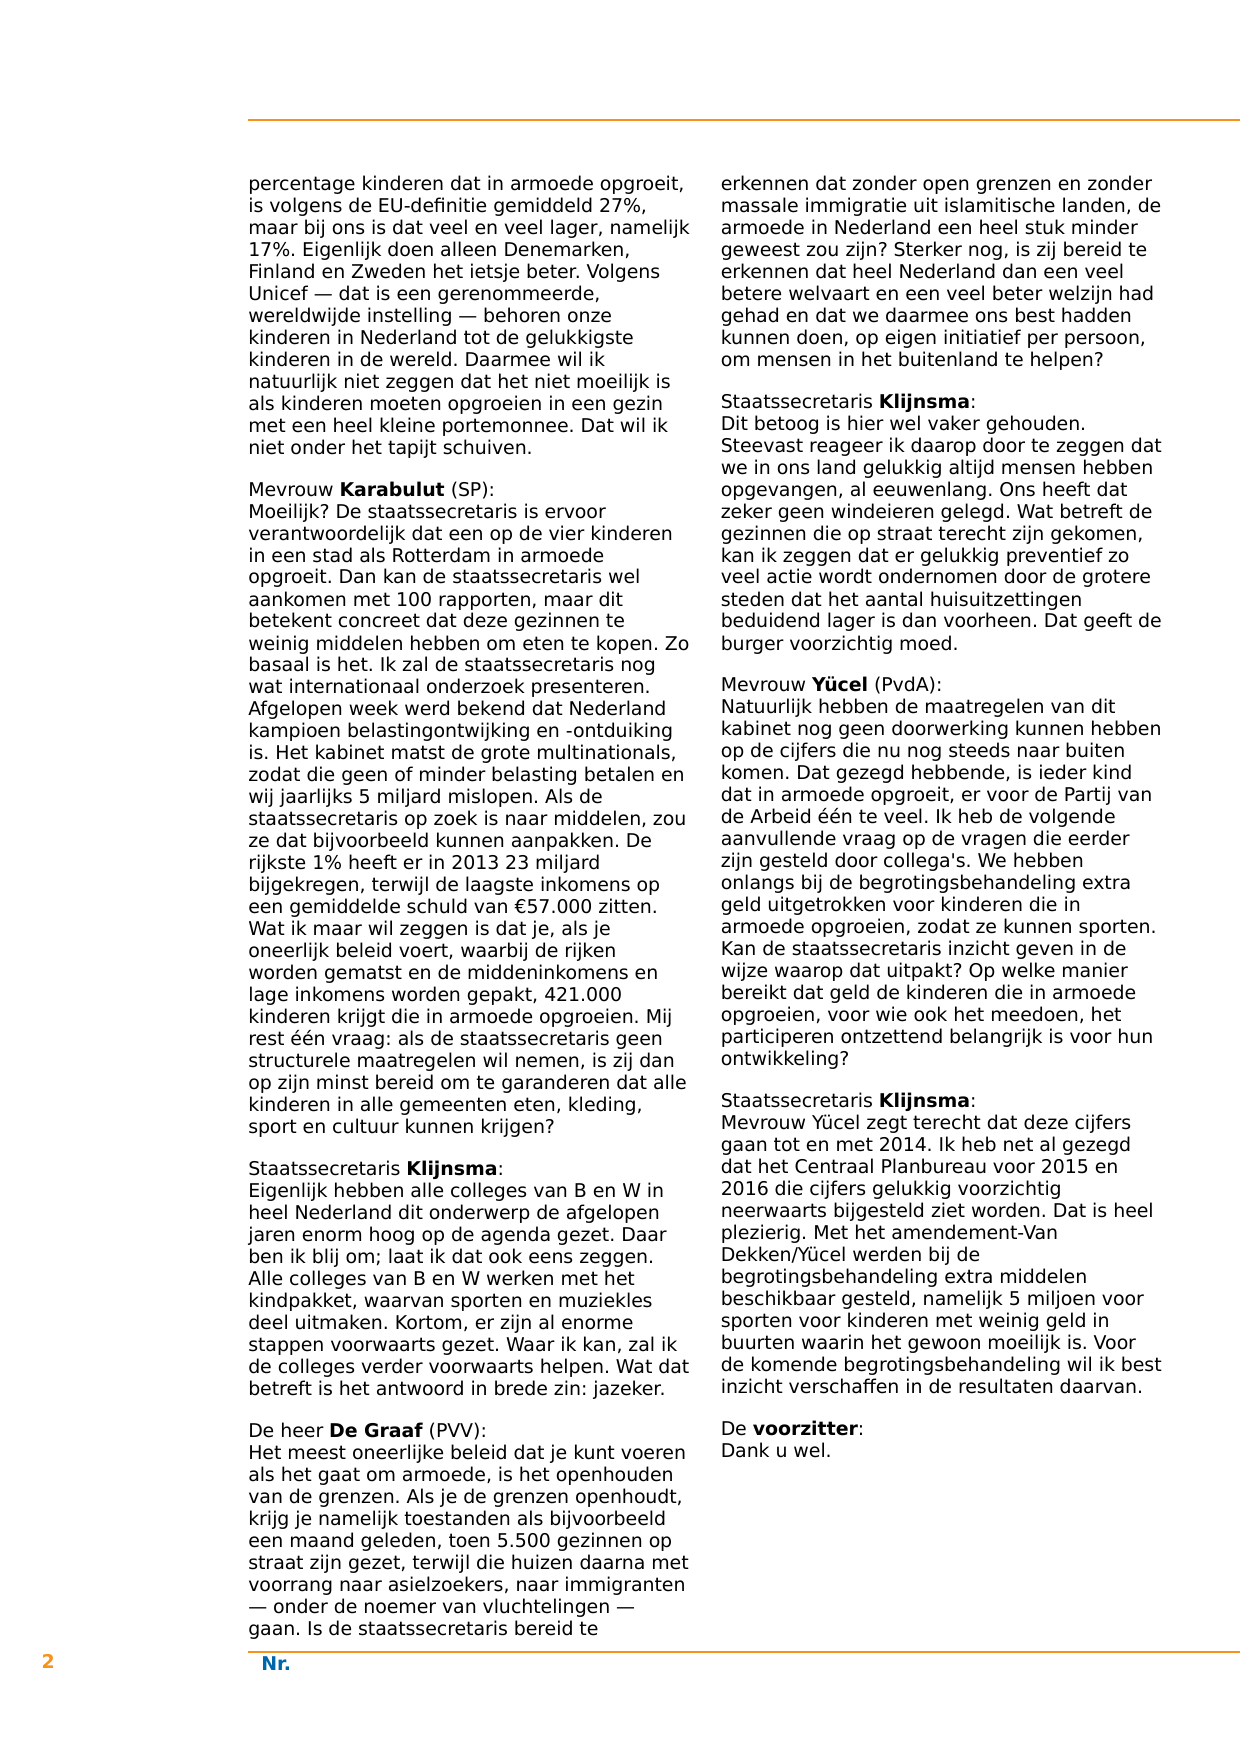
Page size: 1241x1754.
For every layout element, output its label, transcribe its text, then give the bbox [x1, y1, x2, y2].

text erkennen dat zonder open grenzen en zonder massale immigratie uit islamitische landen, de armoede in Nederland een heel stuk minder geweest zou zijn? Sterker nog, is zij bereid te erkennen dat heel Nederland dan een veel betere welvaart en een veel beter welzijn had gehad en dat we daarmee ons best hadden kunnen doen, op eigen initiatief per persoon, om mensen in het buitenland te helpen? [721, 173, 1163, 371]
text Moeilijk? De staatssecretaris is ervoor verantwoordelijk dat een op de vier kinderen in een stad als Rotterdam in armoede opgroeit. Dan kan de staatssecretaris wel aankomen met 100 rapporten, maar dit betekent concreet dat deze gezinnen te weinig middelen hebben om eten te kopen. Zo basaal is het. Ik zal de staatssecretaris nog wat internationaal onderzoek presenteren. Afgelopen week werd bekend dat Nederland kampioen belastingontwijking en -ontduiking is. Het kabinet matst de grote multinationals, zodat die geen of minder belasting betalen en wij jaarlijks 5 miljard mislopen. Als de staatssecretaris op zoek is naar middelen, zou ze dat bijvoorbeeld kunnen aanpakken. De rijkste 1% heeft er in 2013 23 miljard bijgekregen, terwijl de laagste inkomens op een gemiddelde schuld van €57.000 zitten. Wat ik maar wil zeggen is dat je, als je oneerlijk beleid voert, waarbij de rijken worden gematst en de middeninkomens en lage inkomens worden gepakt, 421.000 kinderen krijgt die in armoede opgroeien. Mij rest één vraag: als de staatssecretaris geen structurele maatregelen wil nemen, is zij dan op zijn minst bereid om te garanderen dat alle kinderen in alle gemeenten eten, kleding, sport en cultuur kunnen krijgen? [248, 501, 691, 1138]
text Mevrouw Yücel zegt terecht dat deze cijfers gaan tot en met 2014. Ik heb net al gezegd dat het Centraal Planbureau voor 2015 en 2016 die cijfers gelukkig voorzichtig neerwaarts bijgesteld ziet worden. Dat is heel plezierig. Met het amendement-Van Dekken/Yücel werden bij de begrotingsbehandeling extra middelen beschikbaar gesteld, namelijk 5 miljoen voor sporten voor kinderen met weinig geld in buurten waarin het gewoon moeilijk is. Voor de komende begrotingsbehandeling wil ik best inzicht verschaffen in de resultaten daarvan. [721, 1112, 1163, 1398]
text Staatssecretaris Klijnsma: [721, 1090, 1163, 1112]
text Mevrouw Karabulut (SP): [248, 478, 691, 501]
text Dank u wel. [721, 1440, 1163, 1462]
text Mevrouw Yücel (PvdA): [721, 674, 1163, 696]
text Staatssecretaris Klijnsma: [721, 391, 1163, 413]
text Staatssecretaris Klijnsma: [248, 1158, 691, 1180]
text De voorzitter: [721, 1418, 1163, 1440]
text De heer De Graaf (PVV): [248, 1420, 691, 1442]
text Natuurlijk hebben de maatregelen van dit kabinet nog geen doorwerking kunnen hebben op de cijfers die nu nog steeds naar buiten komen. Dat gezegd hebbende, is ieder kind dat in armoede opgroeit, er voor de Partij van de Arbeid één te veel. Ik heb de volgende aanvullende vraag op de vragen die eerder zijn gesteld door collega's. We hebben onlangs bij de begrotingsbehandeling extra geld uitgetrokken voor kinderen die in armoede opgroeien, zodat ze kunnen sporten. Kan de staatssecretaris inzicht geven in de wijze waarop dat uitpakt? Op welke manier bereikt dat geld de kinderen die in armoede opgroeien, voor wie ook het meedoen, het participeren ontzettend belangrijk is voor hun ontwikkeling? [721, 696, 1163, 1070]
text Dit betoog is hier wel vaker gehouden. Steevast reageer ik daarop door te zeggen dat we in ons land gelukkig altijd mensen hebben opgevangen, al eeuwenlang. Ons heeft dat zeker geen windeieren gelegd. Wat betreft de gezinnen die op straat terecht zijn gekomen, kan ik zeggen dat er gelukkig preventief zo veel actie wordt ondernomen door de grotere steden dat het aantal huisuitzettingen beduidend lager is dan voorheen. Dat geeft de burger voorzichtig moed. [721, 413, 1163, 654]
text Het meest oneerlijke beleid dat je kunt voeren als het gaat om armoede, is het openhouden van de grenzen. Als je de grenzen openhoudt, krijg je namelijk toestanden als bijvoorbeeld een maand geleden, toen 5.500 gezinnen op straat zijn gezet, terwijl die huizen daarna met voorrang naar asielzoekers, naar immigranten — onder de noemer van vluchtelingen — gaan. Is de staatssecretaris bereid te [248, 1442, 691, 1639]
text Eigenlijk hebben alle colleges van B en W in heel Nederland dit onderwerp de afgelopen jaren enorm hoog op de agenda gezet. Daar ben ik blij om; laat ik dat ook eens zeggen. Alle colleges van B en W werken met het kindpakket, waarvan sporten en muziekles deel uitmaken. Kortom, er zijn al enorme stappen voorwaarts gezet. Waar ik kan, zal ik de colleges verder voorwaarts helpen. Wat dat betreft is het antwoord in brede zin: jazeker. [248, 1180, 691, 1400]
text percentage kinderen dat in armoede opgroeit, is volgens de EU-definitie gemiddeld 27%, maar bij ons is dat veel en veel lager, namelijk 17%. Eigenlijk doen alleen Denemarken, Finland en Zweden het ietsje beter. Volgens Unicef — dat is een gerenommeerde, wereldwijde instelling — behoren onze kinderen in Nederland tot de gelukkigste kinderen in de wereld. Daarmee wil ik natuurlijk niet zeggen dat het niet moeilijk is als kinderen moeten opgroeien in een gezin met een heel kleine portemonnee. Dat wil ik niet onder het tapijt schuiven. [248, 173, 691, 458]
